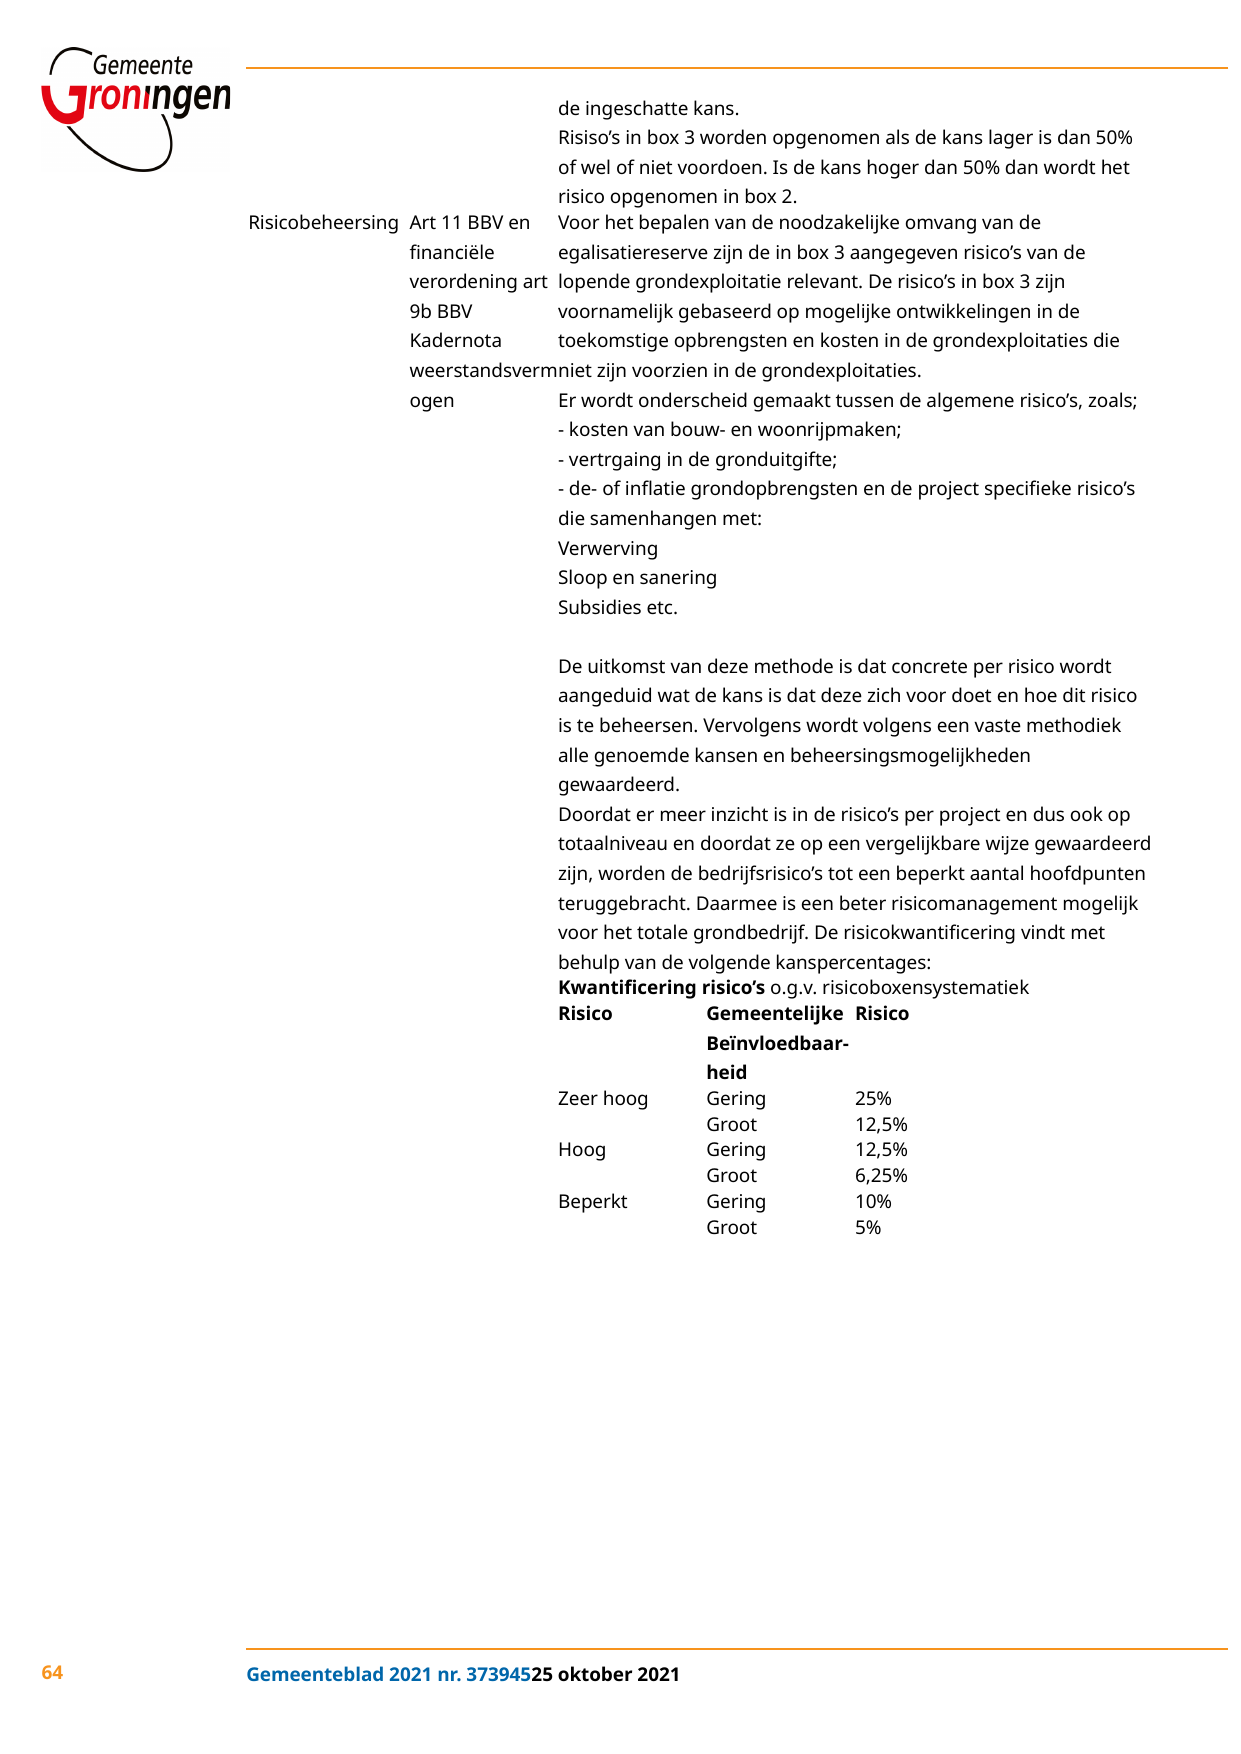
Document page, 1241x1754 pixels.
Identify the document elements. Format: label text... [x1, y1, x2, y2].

table_cell 6,25% [855, 1163, 1152, 1188]
table_cell [409, 95, 558, 209]
table_cell Voor het bepalen van de noodzakelijke omvang van de egalisatiereserve zijn de in box 3 aangegeven risico’s van de lopende grondexploitatie relevant. De risico’s in box 3 zijn voornamelijk gebaseerd op mogelijke ontwikkelingen in de toekomstige opbrengsten en kosten in de grondexploitaties die niet zijn voorzien in de grondexploitaties. Er wordt onderscheid gemaakt tussen de algemene risico’s, zoals; - kosten van bouw- en woonrijpmaken; - vertrgaing in de gronduitgifte; - de- of inflatie grondopbrengsten en de project specifieke risico’s die samenhangen met: Verwerving Sloop en sanering Subsidies etc. De uitkomst van deze methode is dat concrete per risico wordt aangeduid wat de kans is dat deze zich voor doet en hoe dit risico is te beheersen. Vervolgens wordt volgens een vaste methodiek alle genoemde kansen en beheersingsmogelijkheden gewaardeerd. Doordat er meer inzicht is in de risico’s per project en dus ook op totaalniveau en doordat ze op een vergelijkbare wijze gewaardeerd zijn, worden de bedrijfsrisico’s tot een beperkt aantal hoofdpunten teruggebracht. Daarmee is een beter risicomanagement mogelijk voor het totale grondbedrijf. De risicokwantificering vindt met behulp van de volgende kanspercentages: [558, 209, 1152, 974]
table_cell Gemeentelijke Beïnvloedbaar-heid [706, 1000, 855, 1085]
table_cell Groot [706, 1214, 855, 1239]
table_cell Gering [706, 1137, 855, 1162]
table_cell Beperkt [558, 1188, 706, 1214]
table_cell 12,5% [855, 1111, 1152, 1137]
table_cell Groot [706, 1163, 855, 1188]
table_cell Gering [706, 1085, 855, 1111]
table_cell Zeer hoog [558, 1085, 706, 1111]
table_cell Risico [855, 1000, 1152, 1085]
table_cell Gering [706, 1188, 855, 1214]
table_cell Hoog [558, 1137, 706, 1162]
table_cell [248, 95, 409, 209]
table_cell [558, 1111, 706, 1137]
table_cell Groot [706, 1111, 855, 1137]
table_cell Risicobeheersing [248, 209, 409, 1239]
table_cell 5% [855, 1214, 1152, 1239]
table_cell 25% [855, 1085, 1152, 1111]
table_cell Kwantificering risico’s o.g.v. risicoboxensystematiek [558, 975, 1152, 1000]
table_cell [558, 1163, 706, 1188]
picture [41, 47, 231, 172]
table_cell 10% [855, 1188, 1152, 1214]
table_cell 12,5% [855, 1137, 1152, 1162]
table_cell de ingeschatte kans. Risiso’s in box 3 worden opgenomen als de kans lager is dan 50% of wel of niet voordoen. Is de kans hoger dan 50% dan wordt het risico opgenomen in box 2. [558, 95, 1152, 209]
table_cell [558, 1214, 706, 1239]
table_cell Art 11 BBV en financiële verordening art 9b BBV Kadernota weerstandsvermogen [409, 209, 558, 1239]
table_cell Risico [558, 1000, 706, 1085]
